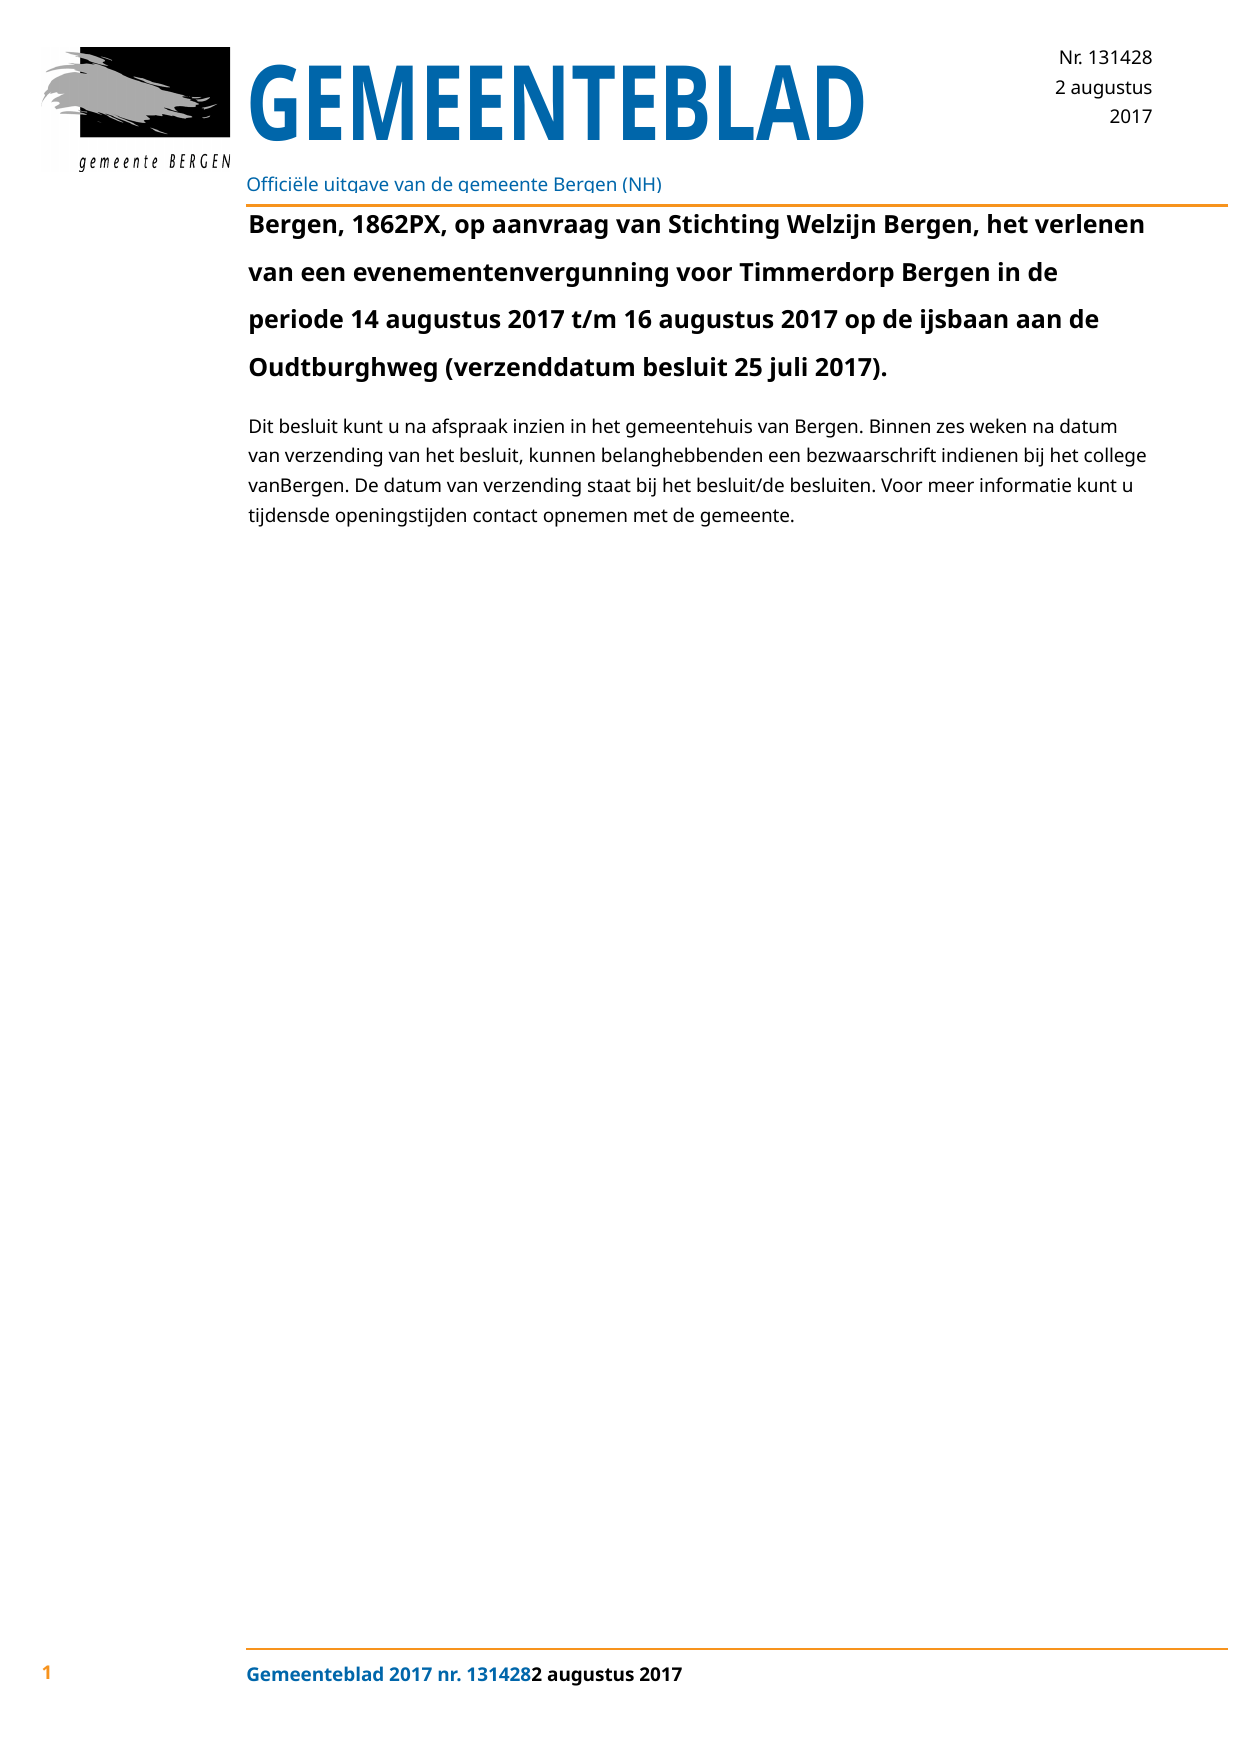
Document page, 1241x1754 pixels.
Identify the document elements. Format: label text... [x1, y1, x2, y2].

text Bergen, 1862PX, op aanvraag van Stichting Welzijn Bergen, het verlenen van een evenementenvergunning voor Timmerdorp Bergen in de periode 14 augustus 2017 t/m 16 augustus 2017 op de ijsbaan aan de Oudtburghweg (verzenddatum besluit 25 juli 2017). [248, 207, 1152, 384]
picture [41, 47, 231, 172]
text Dit besluit kunt u na afspraak inzien in het gemeentehuis van Bergen. Binnen zes weken na datum van verzending van het besluit, kunnen belanghebbenden een bezwaarschrift indienen bij het college vanBergen. De datum van verzending staat bij het besluit/de besluiten. Voor meer informatie kunt u tijdensde openingstijden contact opnemen met de gemeente. [248, 413, 1152, 528]
